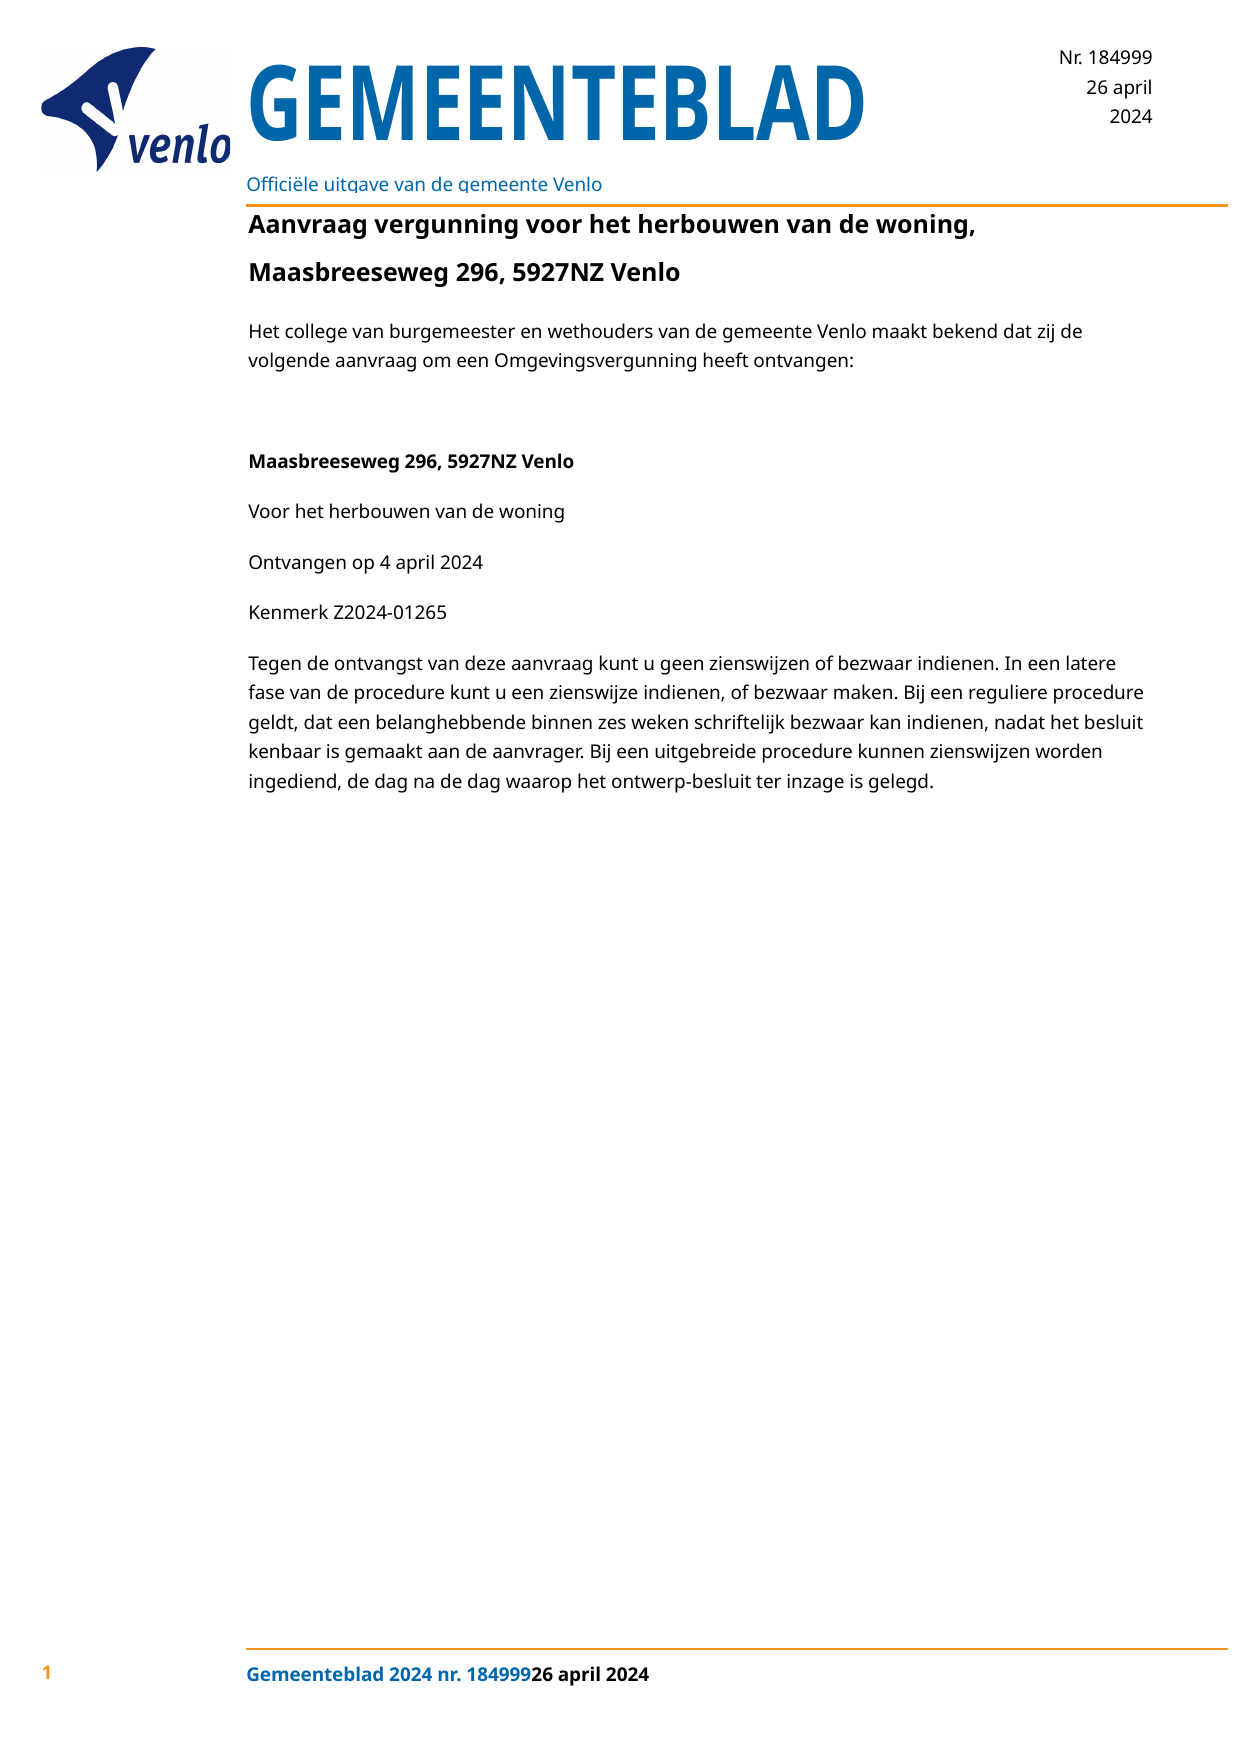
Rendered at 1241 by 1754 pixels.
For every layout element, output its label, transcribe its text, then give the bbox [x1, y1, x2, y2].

text Voor het herbouwen van de woning [248, 499, 1152, 524]
text Het college van burgemeester en wethouders van de gemeente Venlo maakt bekend dat zij de volgende aanvraag om een Omgevingsvergunning heeft ontvangen: [248, 318, 1152, 373]
text Tegen de ontvangst van deze aanvraag kunt u geen zienswijzen of bezwaar indienen. In een latere fase van de procedure kunt u een zienswijze indienen, of bezwaar maken. Bij een reguliere procedure geldt, dat een belanghebbende binnen zes weken schriftelijk bezwaar kan indienen, nadat het besluit kenbaar is gemaakt aan de aanvrager. Bij een uitgebreide procedure kunnen zienswijzen worden ingediend, de dag na de dag waarop het ontwerp-besluit ter inzage is gelegd. [248, 650, 1152, 794]
picture [41, 47, 231, 172]
text Aanvraag vergunning voor het herbouwen van de woning, Maasbreeseweg 296, 5927NZ Venlo [248, 207, 1152, 288]
text Maasbreeseweg 296, 5927NZ Venlo [248, 448, 1152, 474]
text Kenmerk Z2024-01265 [248, 599, 1152, 625]
text Ontvangen op 4 april 2024 [248, 549, 1152, 575]
